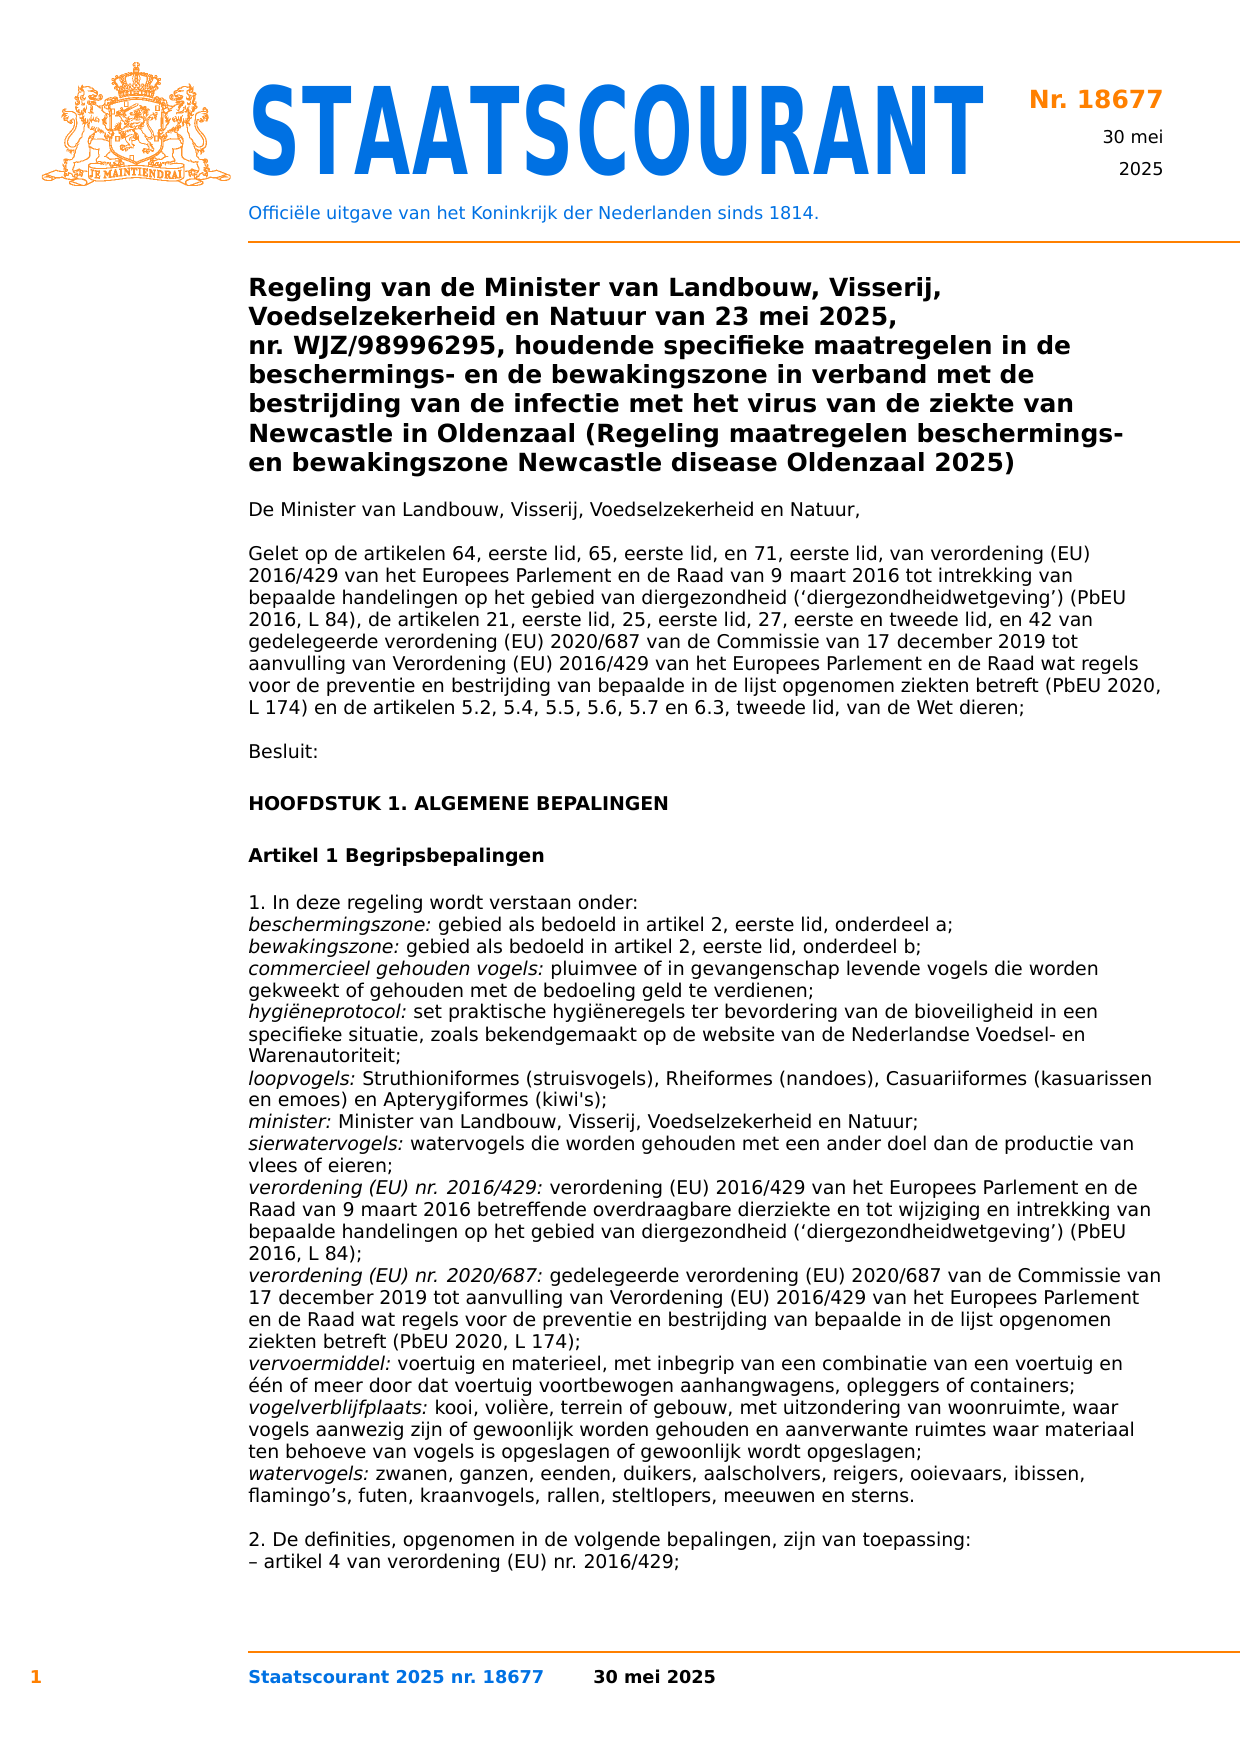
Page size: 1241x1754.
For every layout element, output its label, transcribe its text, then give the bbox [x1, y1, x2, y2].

subtitle Artikel 1 Begripsbepalingen [248, 844, 1163, 867]
text 2. De definities, opgenomen in de volgende bepalingen, zijn van toepassing: [248, 1529, 1163, 1551]
text 1. In deze regeling wordt verstaan onder: [248, 892, 1163, 913]
text verordening (EU) nr. 2016/429: verordening (EU) 2016/429 van het Europees Parlement en de Raad van 9 maart 2016 betreffende overdraagbare dierziekte en tot wijziging en intrekking van bepaalde handelingen op het gebied van diergezondheid (‘diergezondheidwetgeving’) (PbEU 2016, L 84); [248, 1177, 1163, 1265]
table_cell Officiële uitgave van het Koninkrijk der Nederlanden sinds 1814. [248, 203, 1240, 241]
table_header STAATSCOURANT [248, 62, 998, 203]
text hygiëneprotocol: set praktische hygiëneregels ter bevordering van de bioveiligheid in een specifieke situatie, zoals bekendgemaakt op de website van de Nederlandse Voedsel- en Warenautoriteit; [248, 1001, 1163, 1067]
table_header [25, 62, 248, 241]
text commercieel gehouden vogels: pluimvee of in gevangenschap levende vogels die worden gekweekt of gehouden met de bedoeling geld te verdienen; [248, 957, 1163, 1001]
text sierwatervogels: watervogels die worden gehouden met een ander doel dan de productie van vlees of eieren; [248, 1133, 1163, 1177]
text beschermingszone: gebied als bedoeld in artikel 2, eerste lid, onderdeel a; [248, 913, 1163, 936]
table_header Nr. 18677 [998, 62, 1240, 121]
subtitle HOOFDSTUK 1. ALGEMENE BEPALINGEN [248, 793, 1163, 814]
text – artikel 4 van verordening (EU) nr. 2016/429; [248, 1551, 1163, 1573]
text De Minister van Landbouw, Visserij, Voedselzekerheid en Natuur, [248, 499, 1163, 521]
text Besluit: [248, 741, 1163, 763]
text watervogels: zwanen, ganzen, eenden, duikers, aalscholvers, reigers, ooievaars, ibissen, flamingo’s, futen, kraanvogels, rallen, steltlopers, meeuwen en sterns. [248, 1463, 1163, 1507]
text minister: Minister van Landbouw, Visserij, Voedselzekerheid en Natuur; [248, 1111, 1163, 1133]
table_cell 2025 [998, 153, 1240, 203]
text Gelet op de artikelen 64, eerste lid, 65, eerste lid, en 71, eerste lid, van verordening (EU) 2016/429 van het Europees Parlement en de Raad van 9 maart 2016 tot intrekking van bepaalde handelingen op het gebied van diergezondheid (‘diergezondheidwetgeving’) (PbEU 2016, L 84), de artikelen 21, eerste lid, 25, eerste lid, 27, eerste en tweede lid, en 42 van gedelegeerde verordening (EU) 2020/687 van de Commissie van 17 december 2019 tot aanvulling van Verordening (EU) 2016/429 van het Europees Parlement en de Raad wat regels voor de preventie en bestrijding van bepaalde in de lijst opgenomen ziekten betreft (PbEU 2020, L 174) en de artikelen 5.2, 5.4, 5.5, 5.6, 5.7 en 6.3, tweede lid, van de Wet dieren; [248, 543, 1163, 719]
table_cell 30 mei [998, 121, 1240, 153]
text loopvogels: Struthioniformes (struisvogels), Rheiformes (nandoes), Casuariiformes (kasuarissen en emoes) en Apterygiformes (kiwi's); [248, 1067, 1163, 1111]
picture [41, 62, 231, 186]
subtitle Regeling van de Minister van Landbouw, Visserij, Voedselzekerheid en Natuur van 23 mei 2025, nr. WJZ/98996295, houdende specifieke maatregelen in de beschermings- en de bewakingszone in verband met de bestrijding van de infectie met het virus van de ziekte van Newcastle in Oldenzaal (Regeling maatregelen beschermings- en bewakingszone Newcastle disease Oldenzaal 2025) [248, 273, 1163, 477]
text vervoermiddel: voertuig en materieel, met inbegrip van een combinatie van een voertuig en één of meer door dat voertuig voortbewogen aanhangwagens, opleggers of containers; [248, 1353, 1163, 1397]
text verordening (EU) nr. 2020/687: gedelegeerde verordening (EU) 2020/687 van de Commissie van 17 december 2019 tot aanvulling van Verordening (EU) 2016/429 van het Europees Parlement en de Raad wat regels voor de preventie en bestrijding van bepaalde in de lijst opgenomen ziekten betreft (PbEU 2020, L 174); [248, 1265, 1163, 1353]
text bewakingszone: gebied als bedoeld in artikel 2, eerste lid, onderdeel b; [248, 936, 1163, 957]
text vogelverblijfplaats: kooi, volière, terrein of gebouw, met uitzondering van woonruimte, waar vogels aanwezig zijn of gewoonlijk worden gehouden en aanverwante ruimtes waar materiaal ten behoeve van vogels is opgeslagen of gewoonlijk wordt opgeslagen; [248, 1397, 1163, 1463]
